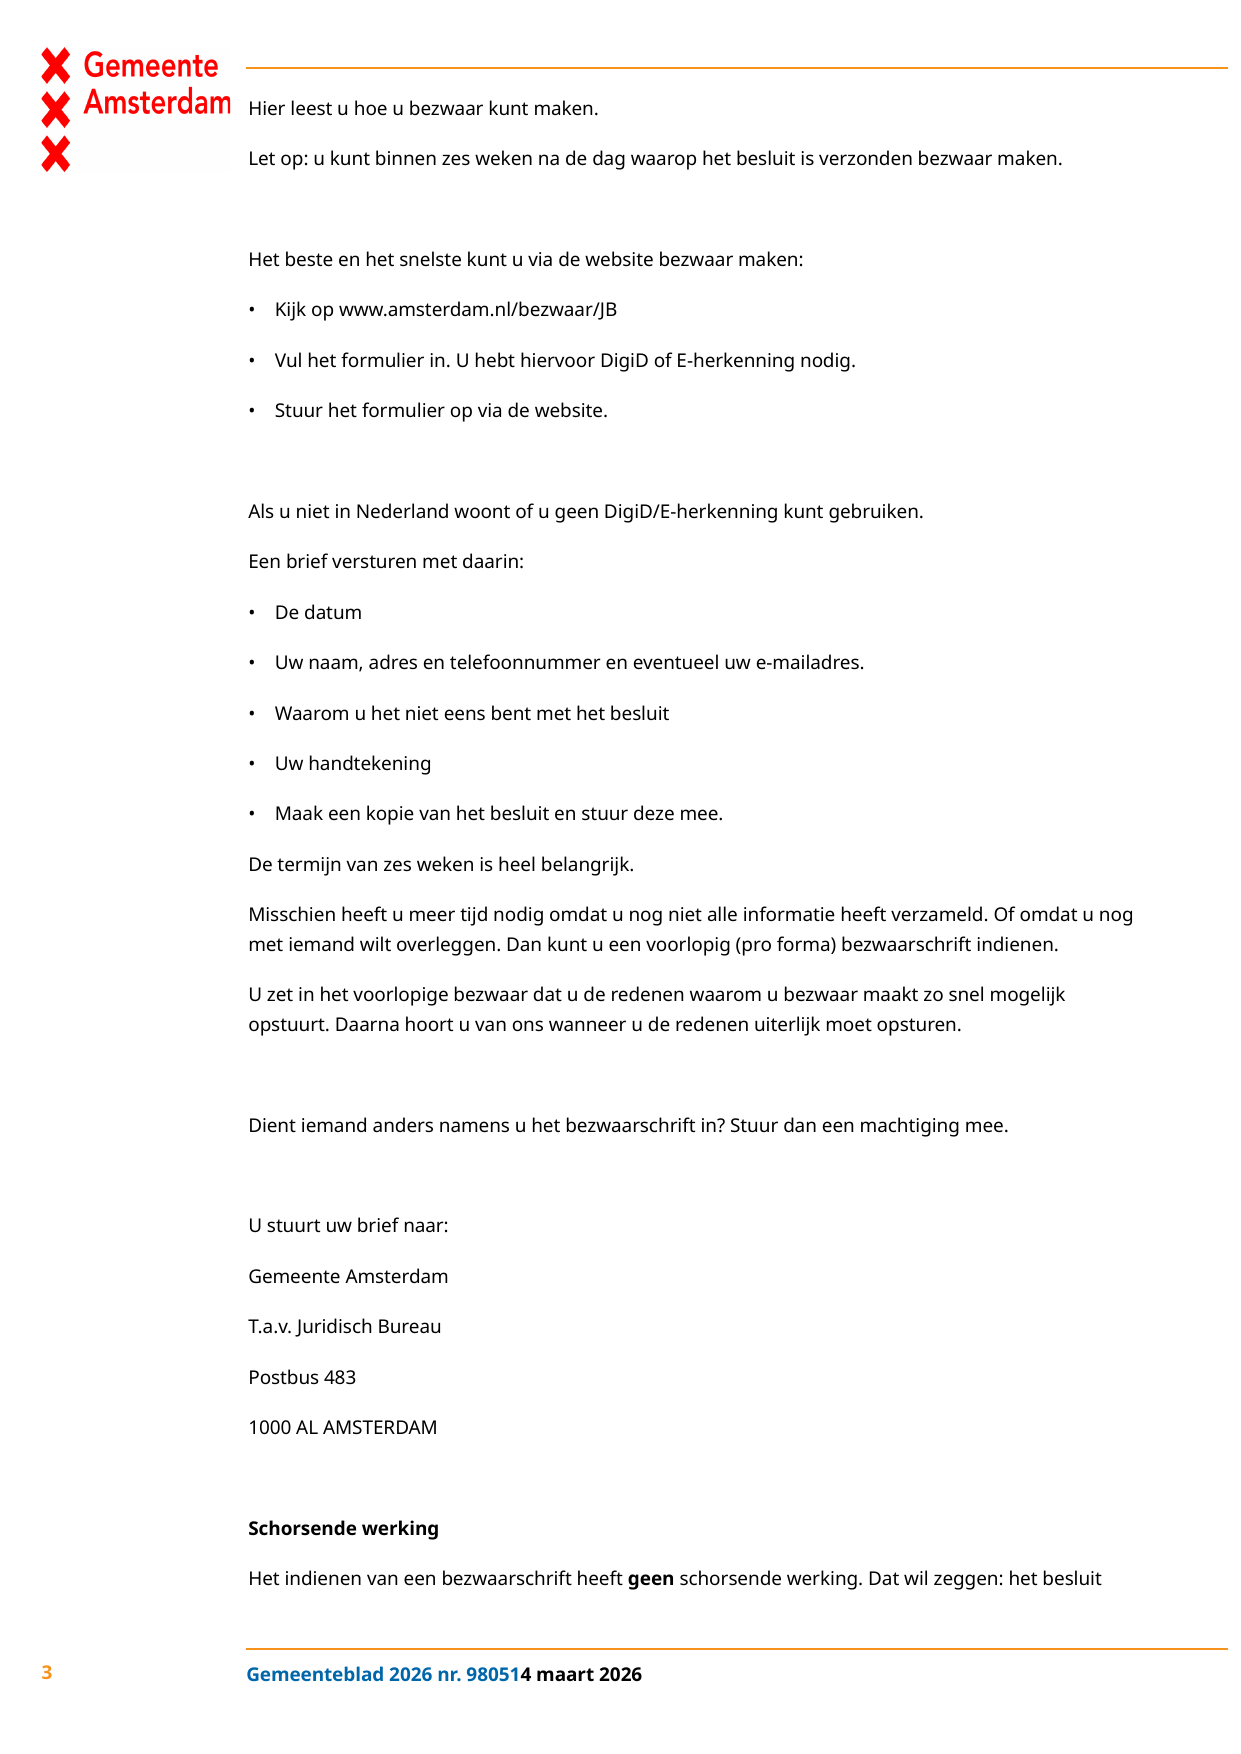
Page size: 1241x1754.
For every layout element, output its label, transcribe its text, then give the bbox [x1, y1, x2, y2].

text • Stuur het formulier op via de website. [248, 397, 1152, 423]
text 1000 AL AMSTERDAM [248, 1414, 1152, 1440]
text Het beste en het snelste kunt u via de website bezwaar maken: [248, 246, 1152, 272]
text U stuurt uw brief naar: [248, 1213, 1152, 1238]
text • Uw naam, adres en telefoonnummer en eventueel uw e-mailadres. [248, 649, 1152, 675]
text • Vul het formulier in. U hebt hiervoor DigiD of E-herkenning nodig. [248, 347, 1152, 373]
text Als u niet in Nederland woont of u geen DigiD/E-herkenning kunt gebruiken. [248, 498, 1152, 524]
text Misschien heeft u meer tijd nodig omdat u nog niet alle informatie heeft verzameld. Of omdat u nog met iemand wilt overleggen. Dan kunt u een voorlopig (pro forma) bezwaarschrift indienen. [248, 901, 1152, 957]
text U zet in het voorlopige bezwaar dat u de redenen waarom u bezwaar maakt zo snel mogelijk opstuurt. Daarna hoort u van ons wanneer u de redenen uiterlijk moet opsturen. [248, 981, 1152, 1037]
text Gemeente Amsterdam [248, 1263, 1152, 1289]
text Hier leest u hoe u bezwaar kunt maken. [248, 95, 1152, 121]
text De termijn van zes weken is heel belangrijk. [248, 851, 1152, 877]
text • De datum [248, 599, 1152, 625]
text T.a.v. Juridisch Bureau [248, 1313, 1152, 1339]
text Dient iemand anders namens u het bezwaarschrift in? Stuur dan een machtiging mee. [248, 1112, 1152, 1138]
text • Maak een kopie van het besluit en stuur deze mee. [248, 801, 1152, 826]
text • Uw handtekening [248, 750, 1152, 776]
text Postbus 483 [248, 1364, 1152, 1390]
text Schorsende werking [248, 1515, 1152, 1541]
text • Waarom u het niet eens bent met het besluit [248, 700, 1152, 726]
text • Kijk op www.amsterdam.nl/bezwaar/JB [248, 296, 1152, 322]
text Het indienen van een bezwaarschrift heeft geen schorsende werking. Dat wil zeggen: het besluit [248, 1566, 1152, 1591]
text Let op: u kunt binnen zes weken na de dag waarop het besluit is verzonden bezwaar maken. [248, 145, 1152, 171]
picture [41, 47, 231, 172]
text Een brief versturen met daarin: [248, 548, 1152, 574]
